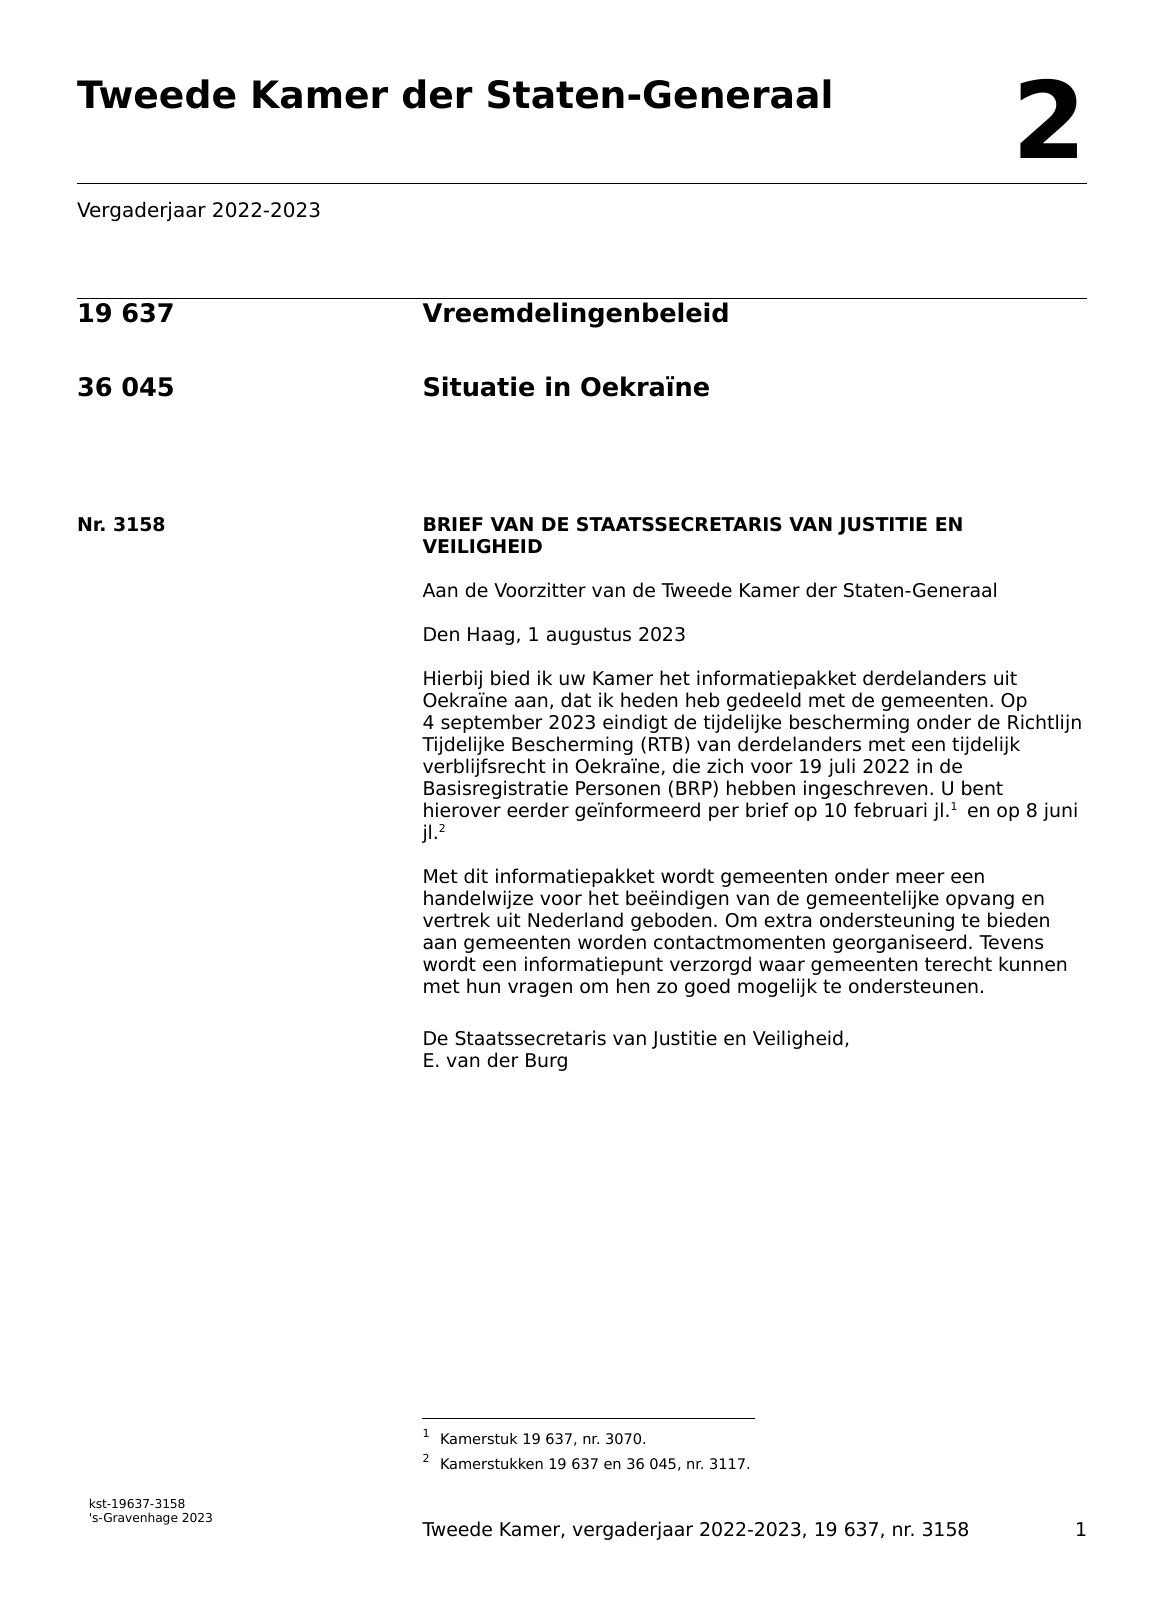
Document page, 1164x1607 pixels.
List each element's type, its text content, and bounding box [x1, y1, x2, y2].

text Kamerstukken 19 637 en 36 045, nr. 3117. [422, 1452, 1087, 1474]
text De Staatssecretaris van Justitie en Veiligheid, E. van der Burg [422, 1028, 1087, 1072]
text Hierbij bied ik uw Kamer het informatiepakket derdelanders uit Oekraïne aan, dat ik heden heb gedeeld met de gemeenten. Op 4 september 2023 eindigt de tijdelijke bescherming onder de Richtlijn Tijdelijke Bescherming (RTB) van derdelanders met een tijdelijk verblijfsrecht in Oekraïne, die zich voor 19 juli 2022 in de Basisregistratie Personen (BRP) hebben ingeschreven. U bent hierover eerder geïnformeerd per brief op 10 februari jl. en op 8 juni jl. [422, 668, 1087, 844]
subtitle 36 045 Situatie in Oekraïne [77, 373, 1087, 403]
text Kamerstuk 19 637, nr. 3070. [422, 1427, 1087, 1449]
text 's-Gravenhage 2023 [88, 1511, 323, 1525]
subtitle Nr. 3158 BRIEF VAN DE STAATSSECRETARIS VAN JUSTITIE EN VEILIGHEID [77, 514, 1087, 558]
text Aan de Voorzitter van de Tweede Kamer der Staten-Generaal [422, 580, 1087, 602]
table_cell Vergaderjaar 2022-2023 [77, 184, 1087, 298]
text Den Haag, 1 augustus 2023 [422, 624, 1087, 646]
table_header Tweede Kamer der Staten-Generaal [77, 59, 886, 183]
subtitle 19 637 Vreemdelingenbeleid [77, 299, 1087, 329]
table_header 2 [886, 59, 1087, 183]
text Met dit informatiepakket wordt gemeenten onder meer een handelwijze voor het beëindigen van de gemeentelijke opvang en vertrek uit Nederland geboden. Om extra ondersteuning te bieden aan gemeenten worden contactmomenten georganiseerd. Tevens wordt een informatiepunt verzorgd waar gemeenten terecht kunnen met hun vragen om hen zo goed mogelijk te ondersteunen. [422, 866, 1087, 998]
text kst-19637-3158 [88, 1497, 323, 1511]
